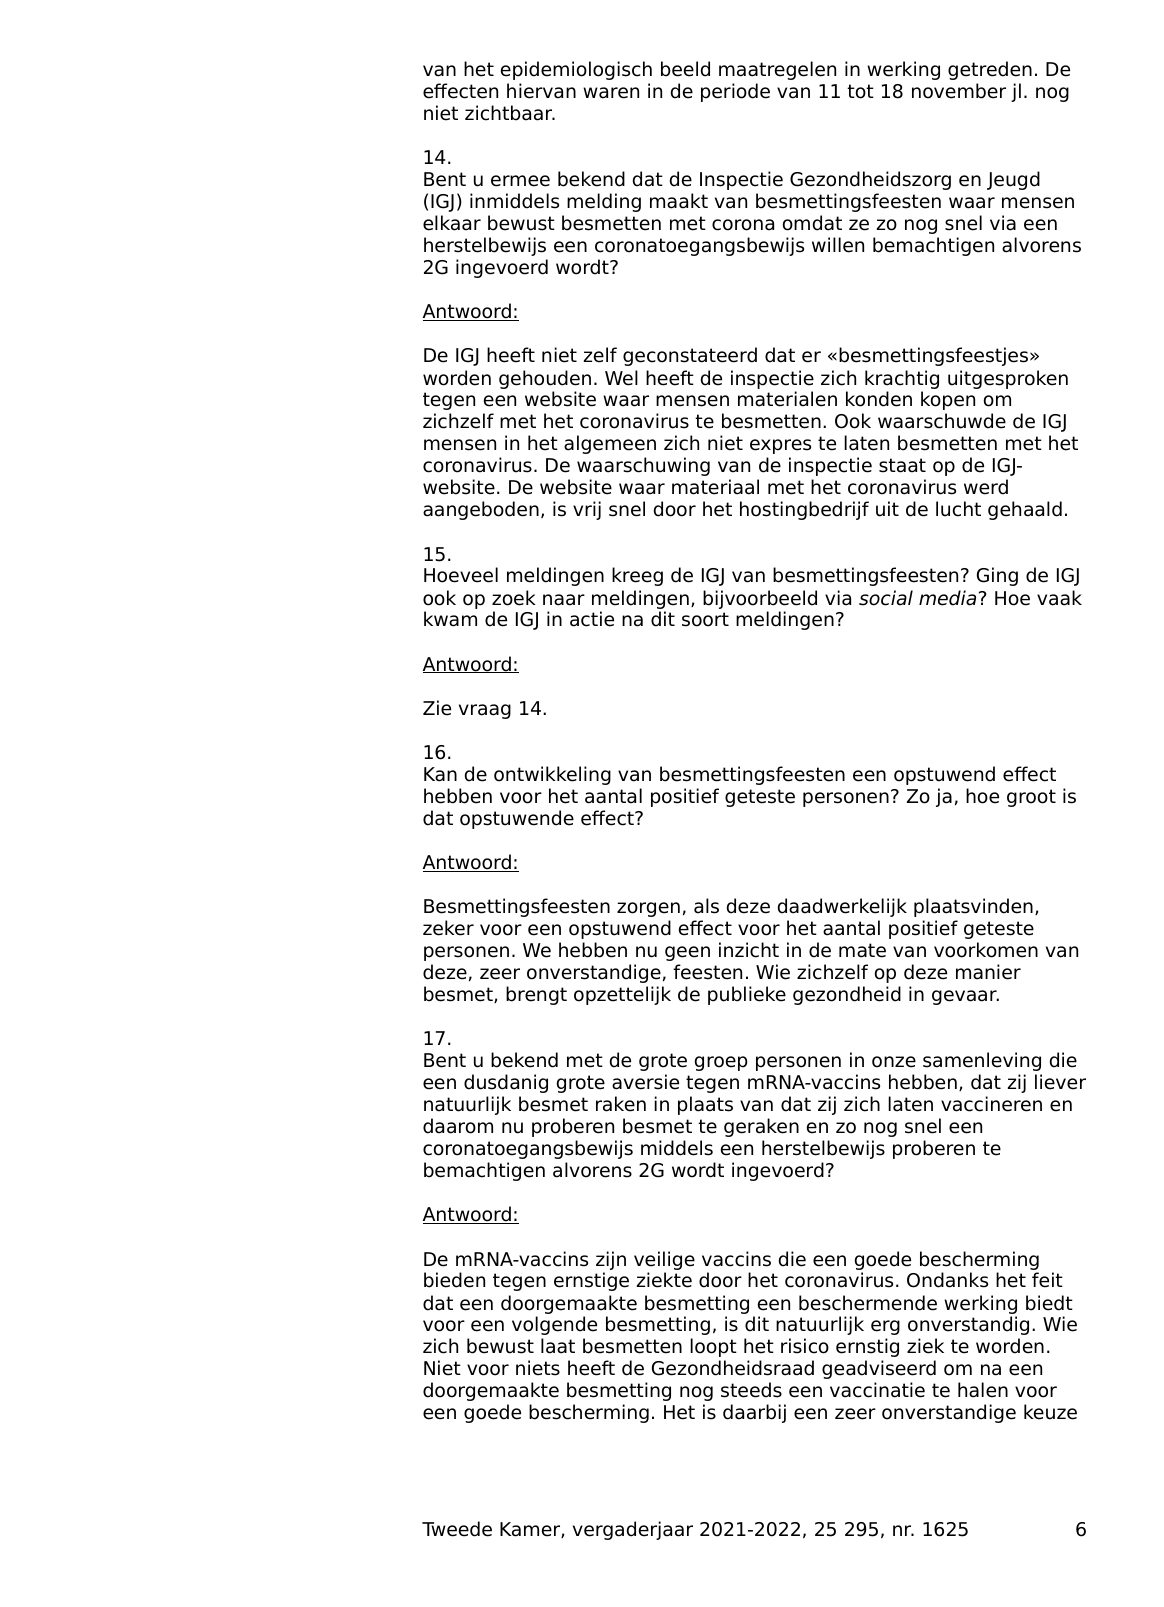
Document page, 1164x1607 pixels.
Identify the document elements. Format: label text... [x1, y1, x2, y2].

subtitle Antwoord: [422, 653, 1087, 676]
text Kan de ontwikkeling van besmettingsfeesten een opstuwend effect hebben voor het aantal positief geteste personen? Zo ja, hoe groot is dat opstuwende effect? [422, 764, 1087, 830]
text 16. [422, 742, 1087, 764]
text De IGJ heeft niet zelf geconstateerd dat er «besmettingsfeestjes» worden gehouden. Wel heeft de inspectie zich krachtig uitgesproken tegen een website waar mensen materialen konden kopen om zichzelf met het coronavirus te besmetten. Ook waarschuwde de IGJ mensen in het algemeen zich niet expres te laten besmetten met het coronavirus. De waarschuwing van de inspectie staat op de IGJ-website. De website waar materiaal met het coronavirus werd aangeboden, is vrij snel door het hostingbedrijf uit de lucht gehaald. [422, 345, 1087, 521]
text 15. [422, 543, 1087, 565]
text Zie vraag 14. [422, 698, 1087, 720]
text Hoeveel meldingen kreeg de IGJ van besmettingsfeesten? Ging de IGJ ook op zoek naar meldingen, bijvoorbeeld via social media? Hoe vaak kwam de IGJ in actie na dit soort meldingen? [422, 565, 1087, 631]
text van het epidemiologisch beeld maatregelen in werking getreden. De effecten hiervan waren in de periode van 11 tot 18 november jl. nog niet zichtbaar. [422, 59, 1087, 125]
text Bent u ermee bekend dat de Inspectie Gezondheidszorg en Jeugd (IGJ) inmiddels melding maakt van besmettingsfeesten waar mensen elkaar bewust besmetten met corona omdat ze zo nog snel via een herstelbewijs een coronatoegangsbewijs willen bemachtigen alvorens 2G ingevoerd wordt? [422, 169, 1087, 279]
text Bent u bekend met de grote groep personen in onze samenleving die een dusdanig grote aversie tegen mRNA-vaccins hebben, dat zij liever natuurlijk besmet raken in plaats van dat zij zich laten vaccineren en daarom nu proberen besmet te geraken en zo nog snel een coronatoegangsbewijs middels een herstelbewijs proberen te bemachtigen alvorens 2G wordt ingevoerd? [422, 1050, 1087, 1182]
subtitle Antwoord: [422, 1204, 1087, 1226]
subtitle Antwoord: [422, 852, 1087, 874]
text 14. [422, 147, 1087, 169]
text 17. [422, 1028, 1087, 1050]
text Besmettingsfeesten zorgen, als deze daadwerkelijk plaatsvinden, zeker voor een opstuwend effect voor het aantal positief geteste personen. We hebben nu geen inzicht in de mate van voorkomen van deze, zeer onverstandige, feesten. Wie zichzelf op deze manier besmet, brengt opzettelijk de publieke gezondheid in gevaar. [422, 896, 1087, 1006]
text De mRNA-vaccins zijn veilige vaccins die een goede bescherming bieden tegen ernstige ziekte door het coronavirus. Ondanks het feit dat een doorgemaakte besmetting een beschermende werking biedt voor een volgende besmetting, is dit natuurlijk erg onverstandig. Wie zich bewust laat besmetten loopt het risico ernstig ziek te worden. Niet voor niets heeft de Gezondheidsraad geadviseerd om na een doorgemaakte besmetting nog steeds een vaccinatie te halen voor een goede bescherming. Het is daarbij een zeer onverstandige keuze [422, 1248, 1087, 1424]
subtitle Antwoord: [422, 301, 1087, 323]
